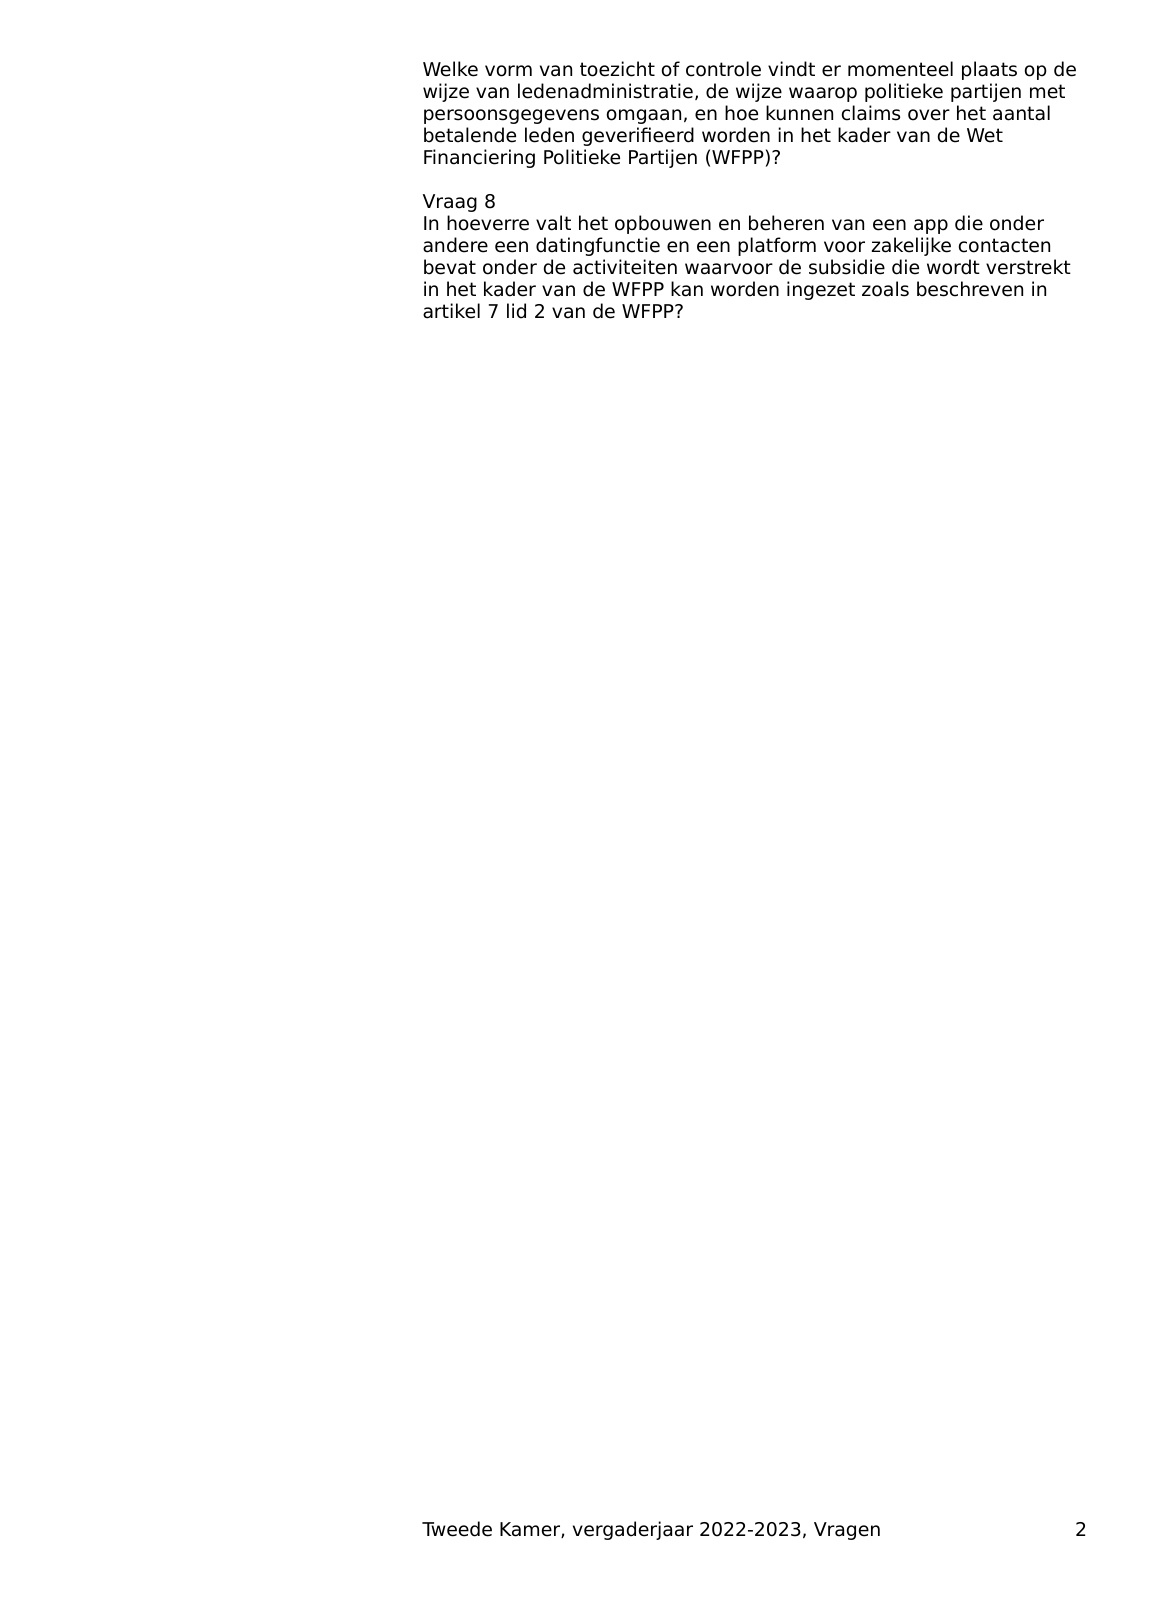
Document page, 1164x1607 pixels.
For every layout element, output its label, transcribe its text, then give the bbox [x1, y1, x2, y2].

text In hoeverre valt het opbouwen en beheren van een app die onder andere een datingfunctie en een platform voor zakelijke contacten bevat onder de activiteiten waarvoor de subsidie die wordt verstrekt in het kader van de WFPP kan worden ingezet zoals beschreven in artikel 7 lid 2 van de WFPP? [422, 213, 1087, 323]
text Welke vorm van toezicht of controle vindt er momenteel plaats op de wijze van ledenadministratie, de wijze waarop politieke partijen met persoonsgegevens omgaan, en hoe kunnen claims over het aantal betalende leden geverifieerd worden in het kader van de Wet Financiering Politieke Partijen (WFPP)? [422, 59, 1087, 169]
text Vraag 8 [422, 191, 1087, 213]
